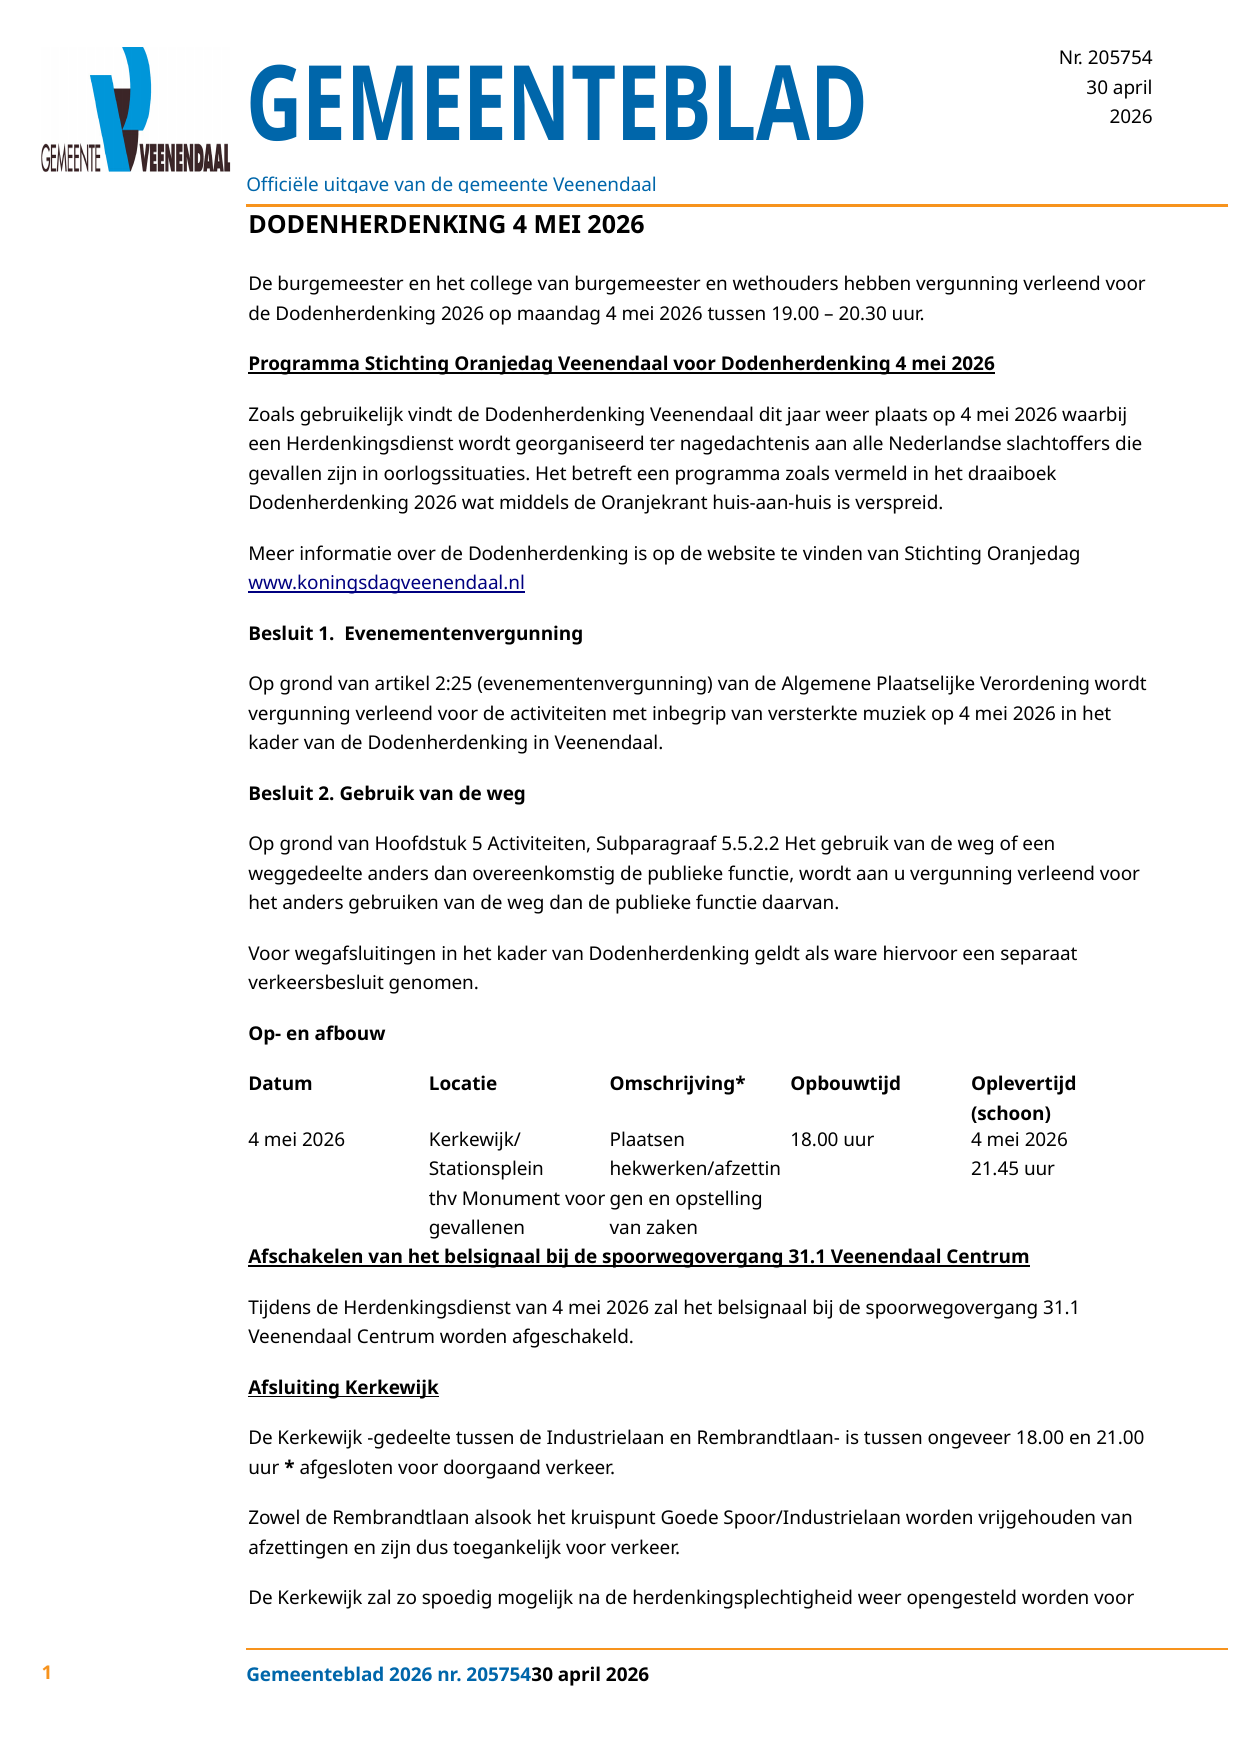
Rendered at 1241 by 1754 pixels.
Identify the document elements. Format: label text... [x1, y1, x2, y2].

text Meer informatie over de Dodenherdenking is op de website te vinden van Stichting Oranjedag www.koningsdagveenendaal.nl [248, 540, 1152, 595]
text Afschakelen van het belsignaal bij de spoorwegovergang 31.1 Veenendaal Centrum [248, 1243, 1152, 1269]
picture [123, 47, 231, 172]
table_cell Kerkewijk/Stationsplein thv Monument voor gevallenen [429, 1126, 609, 1240]
text Op grond van artikel 2:25 (evenementenvergunning) van de Algemene Plaatselijke Verordening wordt vergunning verleend voor de activiteiten met inbegrip van versterkte muziek op 4 mei 2026 in het kader van de Dodenherdenking in Veenendaal. [248, 670, 1152, 755]
text Besluit 2. Gebruik van de weg [248, 780, 1152, 806]
table_cell 4 mei 2026 [248, 1126, 429, 1240]
table_header Oplevertijd (schoon) [971, 1070, 1152, 1126]
table_header Omschrijving* [609, 1070, 790, 1126]
text Op grond van Hoofdstuk 5 Activiteiten, Subparagraaf 5.5.2.2 Het gebruik van de weg of een weggedeelte anders dan overeenkomstig de publieke functie, wordt aan u vergunning verleend voor het anders gebruiken van de weg dan de publieke functie daarvan. [248, 830, 1152, 915]
table_cell Plaatsen hekwerken/afzettingen en opstelling van zaken [609, 1126, 790, 1240]
text Programma Stichting Oranjedag Veenendaal voor Dodenherdenking 4 mei 2026 [248, 350, 1152, 376]
text De Kerkewijk zal zo spoedig mogelijk na de herdenkingsplechtigheid weer opengesteld worden voor [248, 1584, 1152, 1610]
text DODENHERDENKING 4 MEI 2026 [248, 207, 1152, 241]
text Voor wegafsluitingen in het kader van Dodenherdenking geldt als ware hiervoor een separaat verkeersbesluit genomen. [248, 940, 1152, 995]
text Zoals gebruikelijk vindt de Dodenherdenking Veenendaal dit jaar weer plaats op 4 mei 2026 waarbij een Herdenkingsdienst wordt georganiseerd ter nagedachtenis aan alle Nederlandse slachtoffers die gevallen zijn in oorlogssituaties. Het betreft een programma zoals vermeld in het draaiboek Dodenherdenking 2026 wat middels de Oranjekrant huis-aan-huis is verspreid. [248, 401, 1152, 515]
table_cell 4 mei 2026 21.45 uur [971, 1126, 1152, 1240]
text Op- en afbouw [248, 1020, 1152, 1046]
picture [41, 47, 130, 172]
text De burgemeester en het college van burgemeester en wethouders hebben vergunning verleend voor de Dodenherdenking 2026 op maandag 4 mei 2026 tussen 19.00 – 20.30 uur. [248, 270, 1152, 326]
text Zowel de Rembrandtlaan alsook het kruispunt Goede Spoor/Industrielaan worden vrijgehouden van afzettingen en zijn dus toegankelijk voor verkeer. [248, 1504, 1152, 1559]
table_header Opbouwtijd [790, 1070, 971, 1126]
text Besluit 1. Evenementenvergunning [248, 620, 1152, 646]
text Afsluiting Kerkewijk [248, 1374, 1152, 1399]
text De Kerkewijk -gedeelte tussen de Industrielaan en Rembrandtlaan- is tussen ongeveer 18.00 en 21.00 uur * afgesloten voor doorgaand verkeer. [248, 1424, 1152, 1479]
table_header Locatie [429, 1070, 609, 1126]
table_cell 18.00 uur [790, 1126, 971, 1240]
text Tijdens de Herdenkingsdienst van 4 mei 2026 zal het belsignaal bij de spoorwegovergang 31.1 Veenendaal Centrum worden afgeschakeld. [248, 1294, 1152, 1349]
table_header Datum [248, 1070, 429, 1126]
